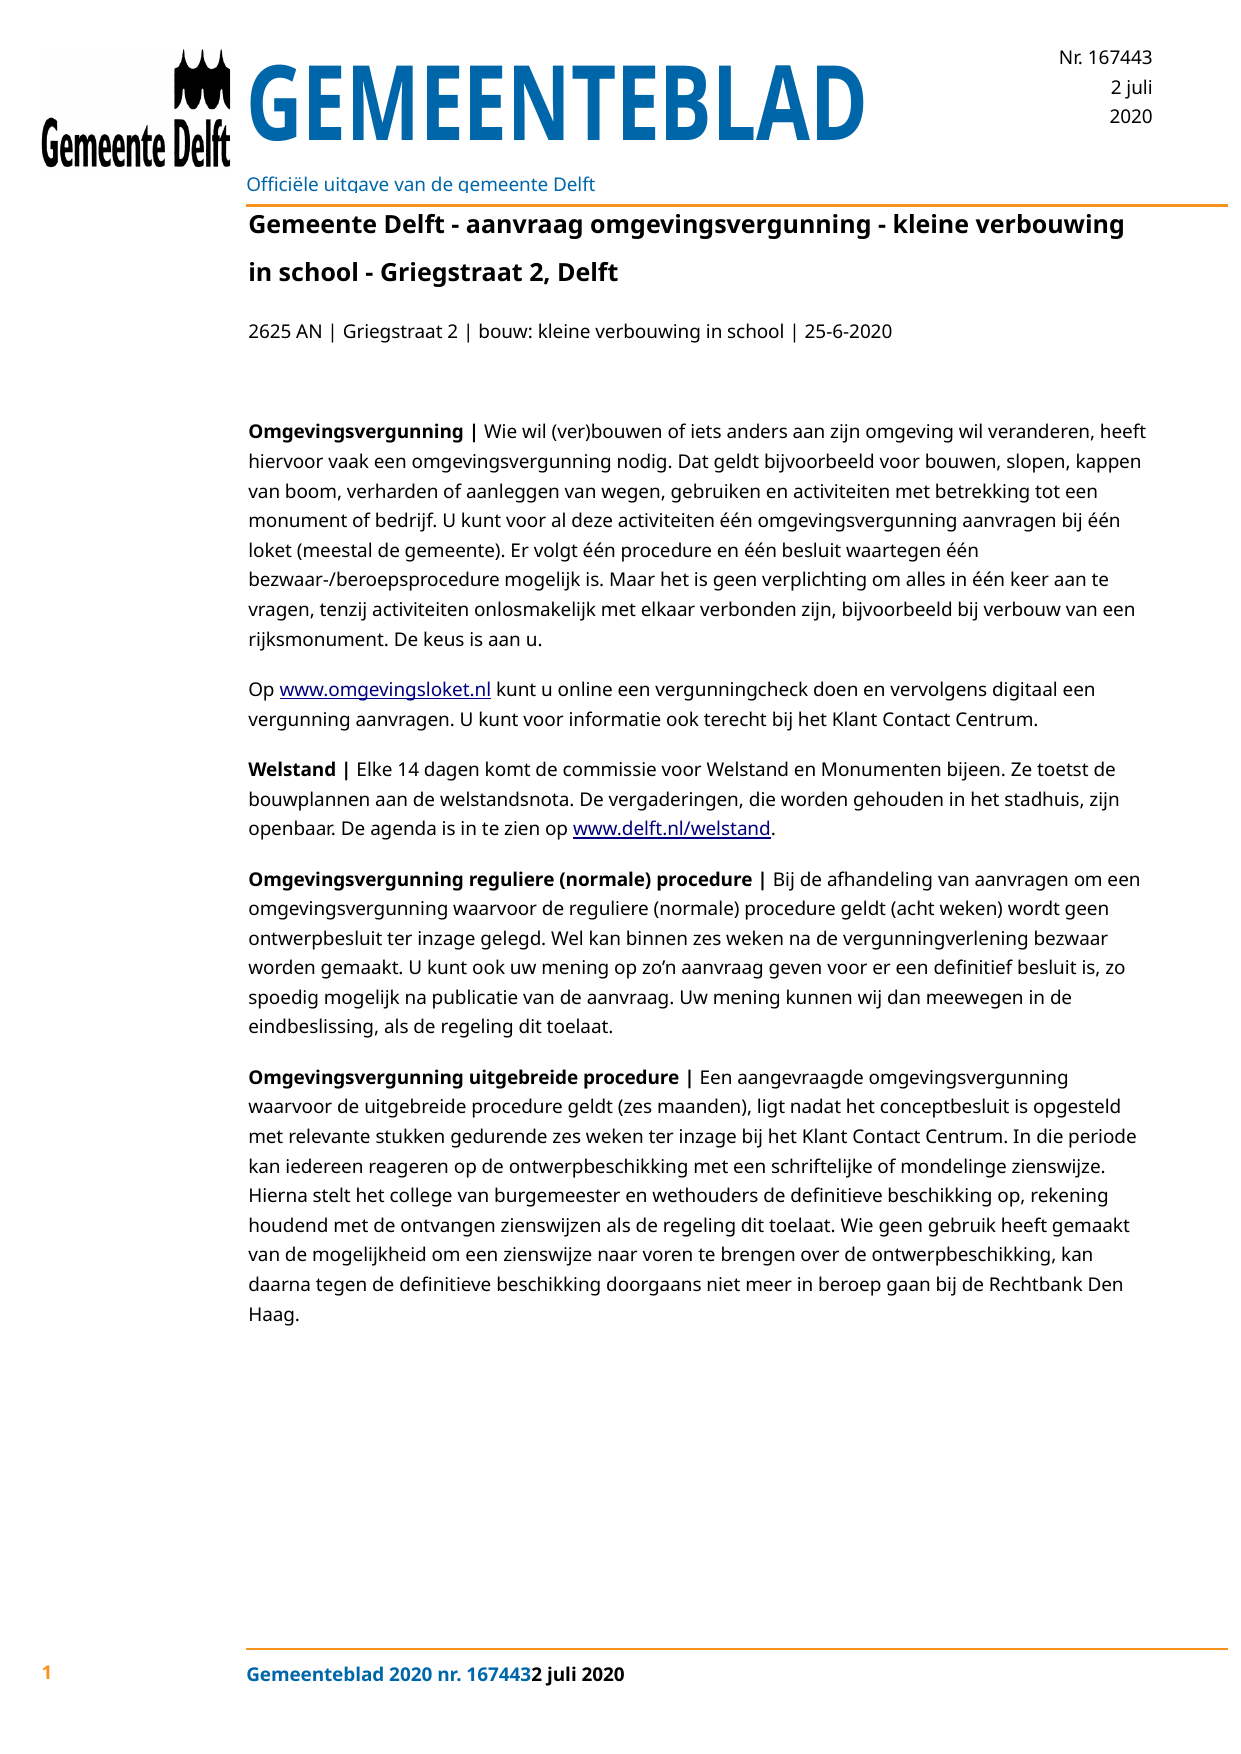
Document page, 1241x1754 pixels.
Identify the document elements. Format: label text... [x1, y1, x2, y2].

text Omgevingsvergunning uitgebreide procedure | Een aangevraagde omgevingsvergunning waarvoor de uitgebreide procedure geldt (zes maanden), ligt nadat het conceptbesluit is opgesteld met relevante stukken gedurende zes weken ter inzage bij het Klant Contact Centrum. In die periode kan iedereen reageren op de ontwerpbeschikking met een schriftelijke of mondelinge zienswijze. Hierna stelt het college van burgemeester en wethouders de definitieve beschikking op, rekening houdend met de ontvangen zienswijzen als de regeling dit toelaat. Wie geen gebruik heeft gemaakt van de mogelijkheid om een zienswijze naar voren te brengen over de ontwerpbeschikking, kan daarna tegen de definitieve beschikking doorgaans niet meer in beroep gaan bij de Rechtbank Den Haag. [248, 1064, 1152, 1327]
text Omgevingsvergunning | Wie wil (ver)bouwen of iets anders aan zijn omgeving wil veranderen, heeft hiervoor vaak een omgevingsvergunning nodig. Dat geldt bijvoorbeeld voor bouwen, slopen, kappen van boom, verharden of aanleggen van wegen, gebruiken en activiteiten met betrekking tot een monument of bedrijf. U kunt voor al deze activiteiten één omgevingsvergunning aanvragen bij één loket (meestal de gemeente). Er volgt één procedure en één besluit waartegen één bezwaar-/beroepsprocedure mogelijk is. Maar het is geen verplichting om alles in één keer aan te vragen, tenzij activiteiten onlosmakelijk met elkaar verbonden zijn, bijvoorbeeld bij verbouw van een rijksmonument. De keus is aan u. [248, 419, 1152, 652]
text Gemeente Delft - aanvraag omgevingsvergunning - kleine verbouwing in school - Griegstraat 2, Delft [248, 207, 1152, 288]
picture [41, 47, 231, 172]
text 2625 AN | Griegstraat 2 | bouw: kleine verbouwing in school | 25-6-2020 [248, 318, 1152, 344]
text Welstand | Elke 14 dagen komt de commissie voor Welstand en Monumenten bijeen. Ze toetst de bouwplannen aan de welstandsnota. De vergaderingen, die worden gehouden in het stadhuis, zijn openbaar. De agenda is in te zien op www.delft.nl/welstand. [248, 756, 1152, 841]
text Omgevingsvergunning reguliere (normale) procedure | Bij de afhandeling van aanvragen om een omgevingsvergunning waarvoor de reguliere (normale) procedure geldt (acht weken) wordt geen ontwerpbesluit ter inzage gelegd. Wel kan binnen zes weken na de vergunningverlening bezwaar worden gemaakt. U kunt ook uw mening op zo’n aanvraag geven voor er een definitief besluit is, zo spoedig mogelijk na publicatie van de aanvraag. Uw mening kunnen wij dan meewegen in de eindbeslissing, als de regeling dit toelaat. [248, 866, 1152, 1039]
text Op www.omgevingsloket.nl kunt u online een vergunningcheck doen en vervolgens digitaal een vergunning aanvragen. U kunt voor informatie ook terecht bij het Klant Contact Centrum. [248, 676, 1152, 732]
